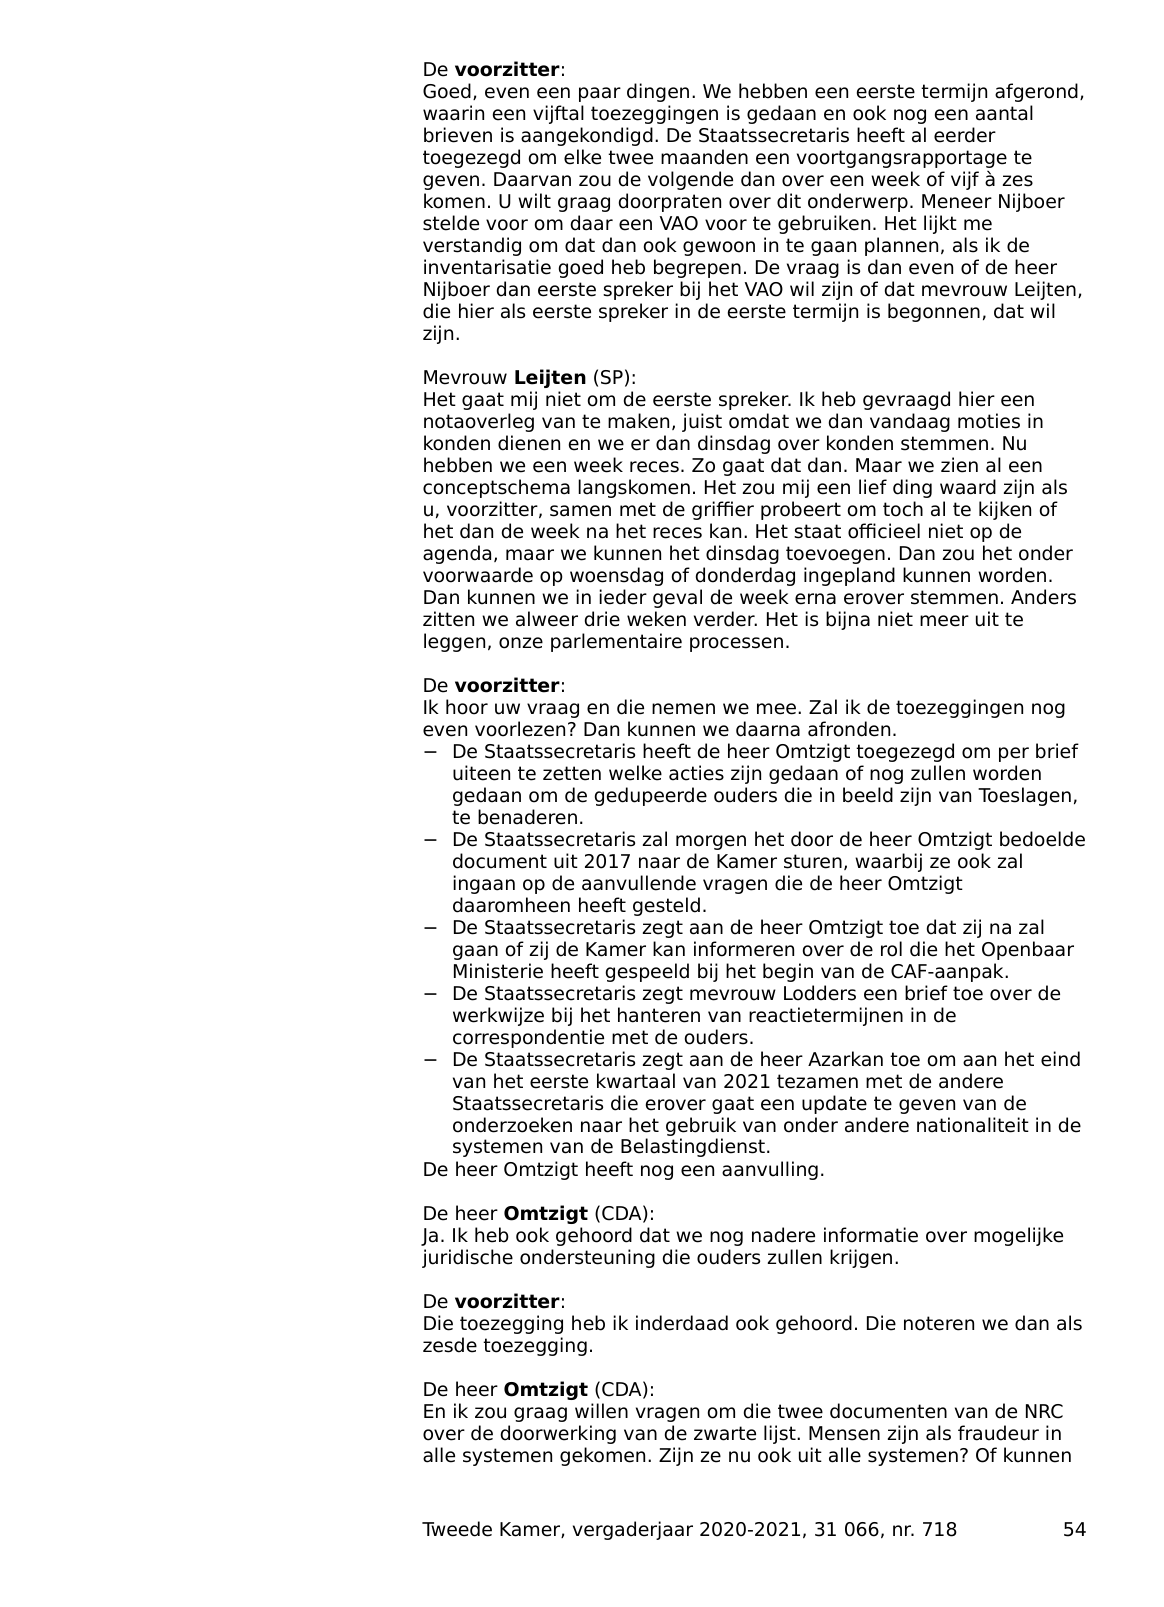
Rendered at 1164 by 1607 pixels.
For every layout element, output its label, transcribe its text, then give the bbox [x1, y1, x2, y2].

text Ja. Ik heb ook gehoord dat we nog nadere informatie over mogelijke juridische ondersteuning die ouders zullen krijgen. [422, 1224, 1087, 1268]
text De heer Omtzigt (CDA): [422, 1379, 1087, 1401]
text Het gaat mij niet om de eerste spreker. Ik heb gevraagd hier een notaoverleg van te maken, juist omdat we dan vandaag moties in konden dienen en we er dan dinsdag over konden stemmen. Nu hebben we een week reces. Zo gaat dat dan. Maar we zien al een conceptschema langskomen. Het zou mij een lief ding waard zijn als u, voorzitter, samen met de griffier probeert om toch al te kijken of het dan de week na het reces kan. Het staat officieel niet op de agenda, maar we kunnen het dinsdag toevoegen. Dan zou het onder voorwaarde op woensdag of donderdag ingepland kunnen worden. Dan kunnen we in ieder geval de week erna erover stemmen. Anders zitten we alweer drie weken verder. Het is bijna niet meer uit te leggen, onze parlementaire processen. [422, 389, 1087, 653]
text Mevrouw Leijten (SP): [422, 367, 1087, 389]
text De heer Omtzigt heeft nog een aanvulling. [422, 1158, 1087, 1180]
text − De Staatssecretaris heeft de heer Omtzigt toegezegd om per brief uiteen te zetten welke acties zijn gedaan of nog zullen worden gedaan om de gedupeerde ouders die in beeld zijn van Toeslagen, te benaderen. [422, 741, 1087, 829]
text Die toezegging heb ik inderdaad ook gehoord. Die noteren we dan als zesde toezegging. [422, 1313, 1087, 1357]
text − De Staatssecretaris zegt aan de heer Omtzigt toe dat zij na zal gaan of zij de Kamer kan informeren over de rol die het Openbaar Ministerie heeft gespeeld bij het begin van de CAF-aanpak. [422, 917, 1087, 983]
text De heer Omtzigt (CDA): [422, 1203, 1087, 1224]
text De voorzitter: [422, 1291, 1087, 1313]
text En ik zou graag willen vragen om die twee documenten van de NRC over de doorwerking van de zwarte lijst. Mensen zijn als fraudeur in alle systemen gekomen. Zijn ze nu ook uit alle systemen? Of kunnen [422, 1401, 1087, 1467]
text De voorzitter: [422, 675, 1087, 697]
text − De Staatssecretaris zegt mevrouw Lodders een brief toe over de werkwijze bij het hanteren van reactietermijnen in de correspondentie met de ouders. [422, 983, 1087, 1048]
text Ik hoor uw vraag en die nemen we mee. Zal ik de toezeggingen nog even voorlezen? Dan kunnen we daarna afronden. [422, 697, 1087, 741]
text Goed, even een paar dingen. We hebben een eerste termijn afgerond, waarin een vijftal toezeggingen is gedaan en ook nog een aantal brieven is aangekondigd. De Staatssecretaris heeft al eerder toegezegd om elke twee maanden een voortgangsrapportage te geven. Daarvan zou de volgende dan over een week of vijf à zes komen. U wilt graag doorpraten over dit onderwerp. Meneer Nijboer stelde voor om daar een VAO voor te gebruiken. Het lijkt me verstandig om dat dan ook gewoon in te gaan plannen, als ik de inventarisatie goed heb begrepen. De vraag is dan even of de heer Nijboer dan eerste spreker bij het VAO wil zijn of dat mevrouw Leijten, die hier als eerste spreker in de eerste termijn is begonnen, dat wil zijn. [422, 81, 1087, 345]
text − De Staatssecretaris zegt aan de heer Azarkan toe om aan het eind van het eerste kwartaal van 2021 tezamen met de andere Staatssecretaris die erover gaat een update te geven van de onderzoeken naar het gebruik van onder andere nationaliteit in de systemen van de Belastingdienst. [422, 1048, 1087, 1158]
text − De Staatssecretaris zal morgen het door de heer Omtzigt bedoelde document uit 2017 naar de Kamer sturen, waarbij ze ook zal ingaan op de aanvullende vragen die de heer Omtzigt daaromheen heeft gesteld. [422, 829, 1087, 917]
text De voorzitter: [422, 59, 1087, 81]
